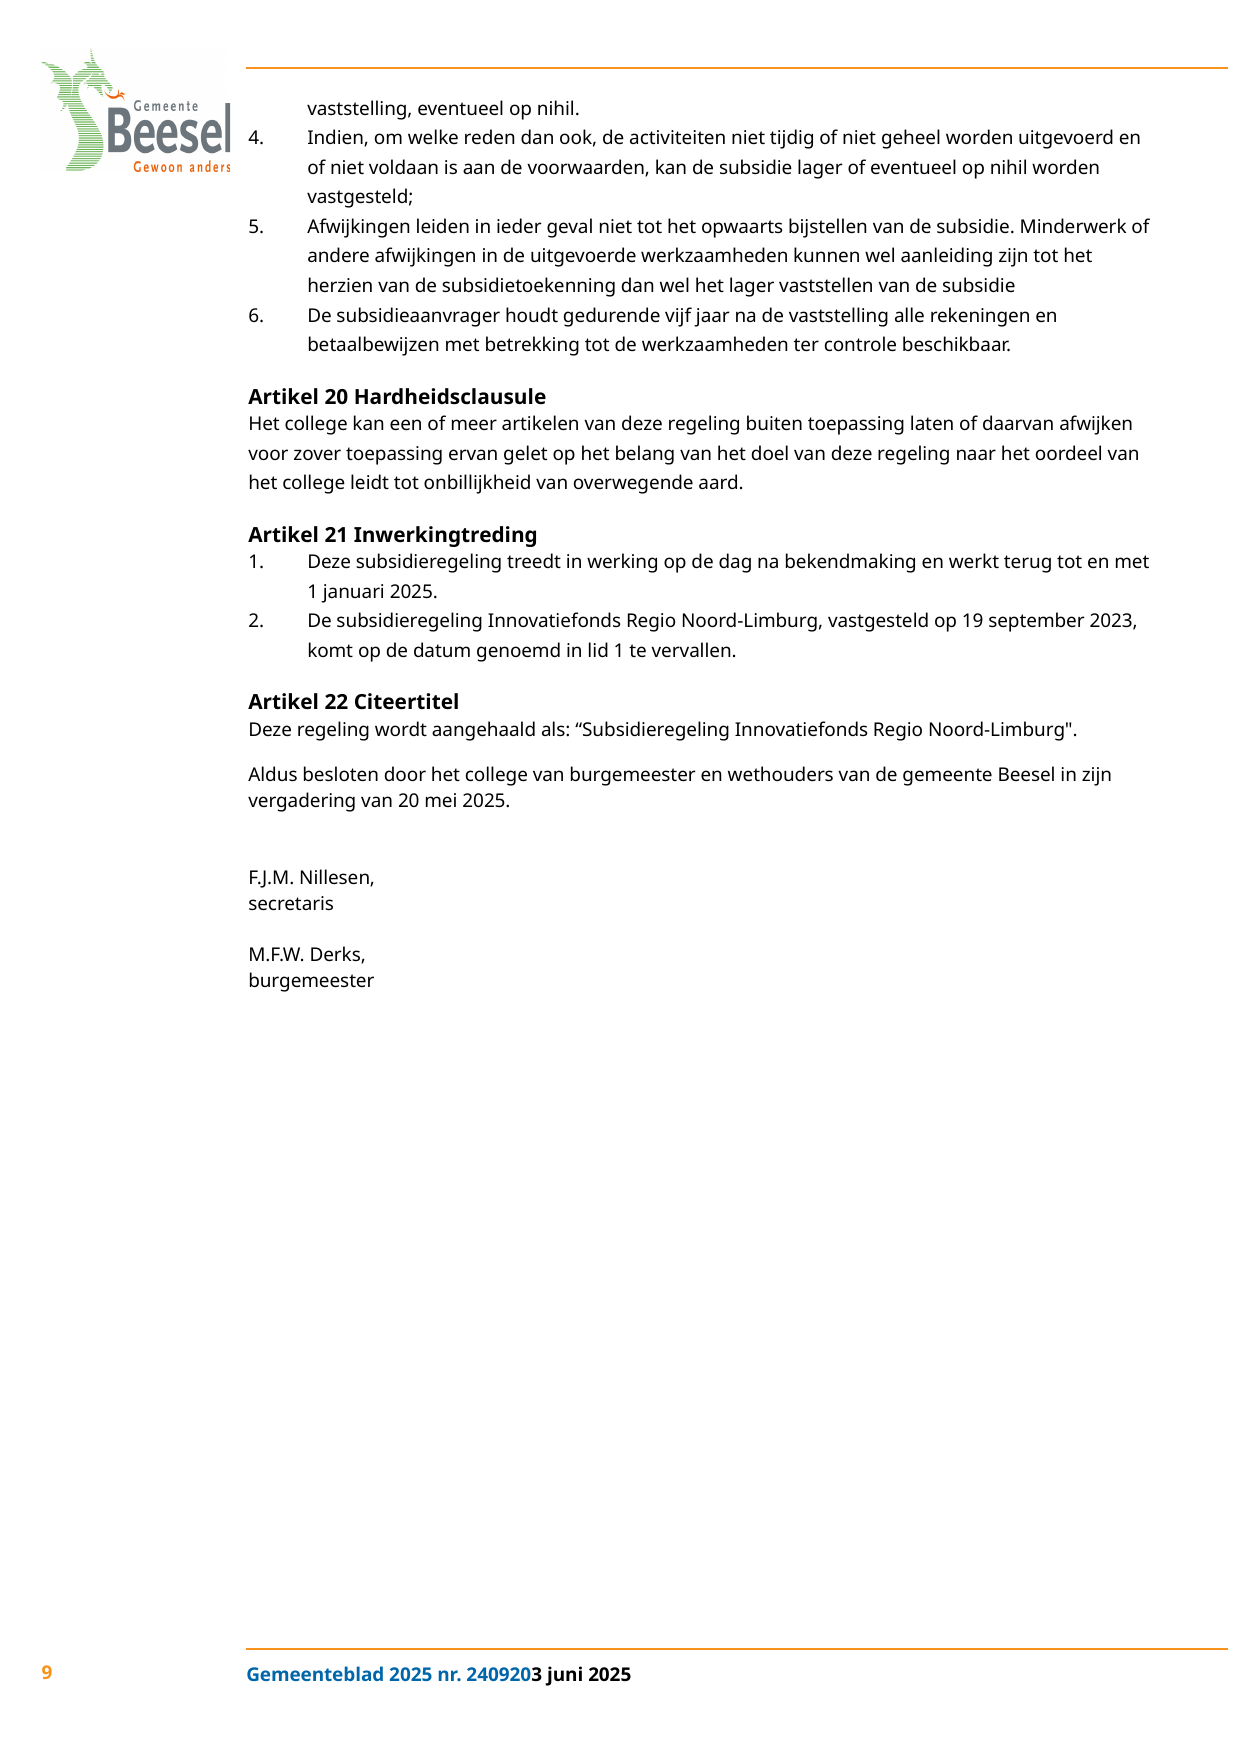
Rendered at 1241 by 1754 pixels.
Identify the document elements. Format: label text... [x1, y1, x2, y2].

list De subsidieaanvrager houdt gedurende vijf jaar na de vaststelling alle rekeningen en betaalbewijzen met betrekking tot de werkzaamheden ter controle beschikbaar. [248, 302, 1152, 357]
text secretaris [248, 890, 1152, 916]
list Indien, om welke reden dan ook, de activiteiten niet tijdig of niet geheel worden uitgevoerd en of niet voldaan is aan de voorwaarden, kan de subsidie lager of eventueel op nihil worden vastgesteld; [248, 124, 1152, 209]
picture [41, 47, 231, 172]
list Afwijkingen leiden in ieder geval niet tot het opwaarts bijstellen van de subsidie. Minderwerk of andere afwijkingen in de uitgevoerde werkzaamheden kunnen wel aanleiding zijn tot het herzien van de subsidietoekenning dan wel het lager vaststellen van de subsidie [248, 213, 1152, 298]
text Deze regeling wordt aangehaald als: “Subsidieregeling Innovatiefonds Regio Noord-Limburg". [248, 716, 1152, 742]
text Aldus besloten door het college van burgemeester en wethouders van de gemeente Beesel in zijn vergadering van 20 mei 2025. [248, 762, 1152, 813]
text Artikel 20 Hardheidsclausule [248, 382, 1152, 410]
text Het college kan een of meer artikelen van deze regeling buiten toepassing laten of daarvan afwijken voor zover toepassing ervan gelet op het belang van het doel van deze regeling naar het oordeel van het college leidt tot onbillijkheid van overwegende aard. [248, 410, 1152, 495]
text Artikel 21 Inwerkingtreding [248, 520, 1152, 548]
text F.J.M. Nillesen, [248, 864, 1152, 890]
list Deze subsidieregeling treedt in werking op de dag na bekendmaking en werkt terug tot en met 1 januari 2025. [248, 548, 1152, 604]
text M.F.W. Derks, [248, 942, 1152, 967]
text burgemeester [248, 967, 1152, 993]
list De subsidieregeling Innovatiefonds Regio Noord-Limburg, vastgesteld op 19 september 2023, komt op de datum genoemd in lid 1 te vervallen. [248, 607, 1152, 663]
text Artikel 22 Citeertitel [248, 687, 1152, 716]
list vaststelling, eventueel op nihil. [248, 95, 1152, 121]
